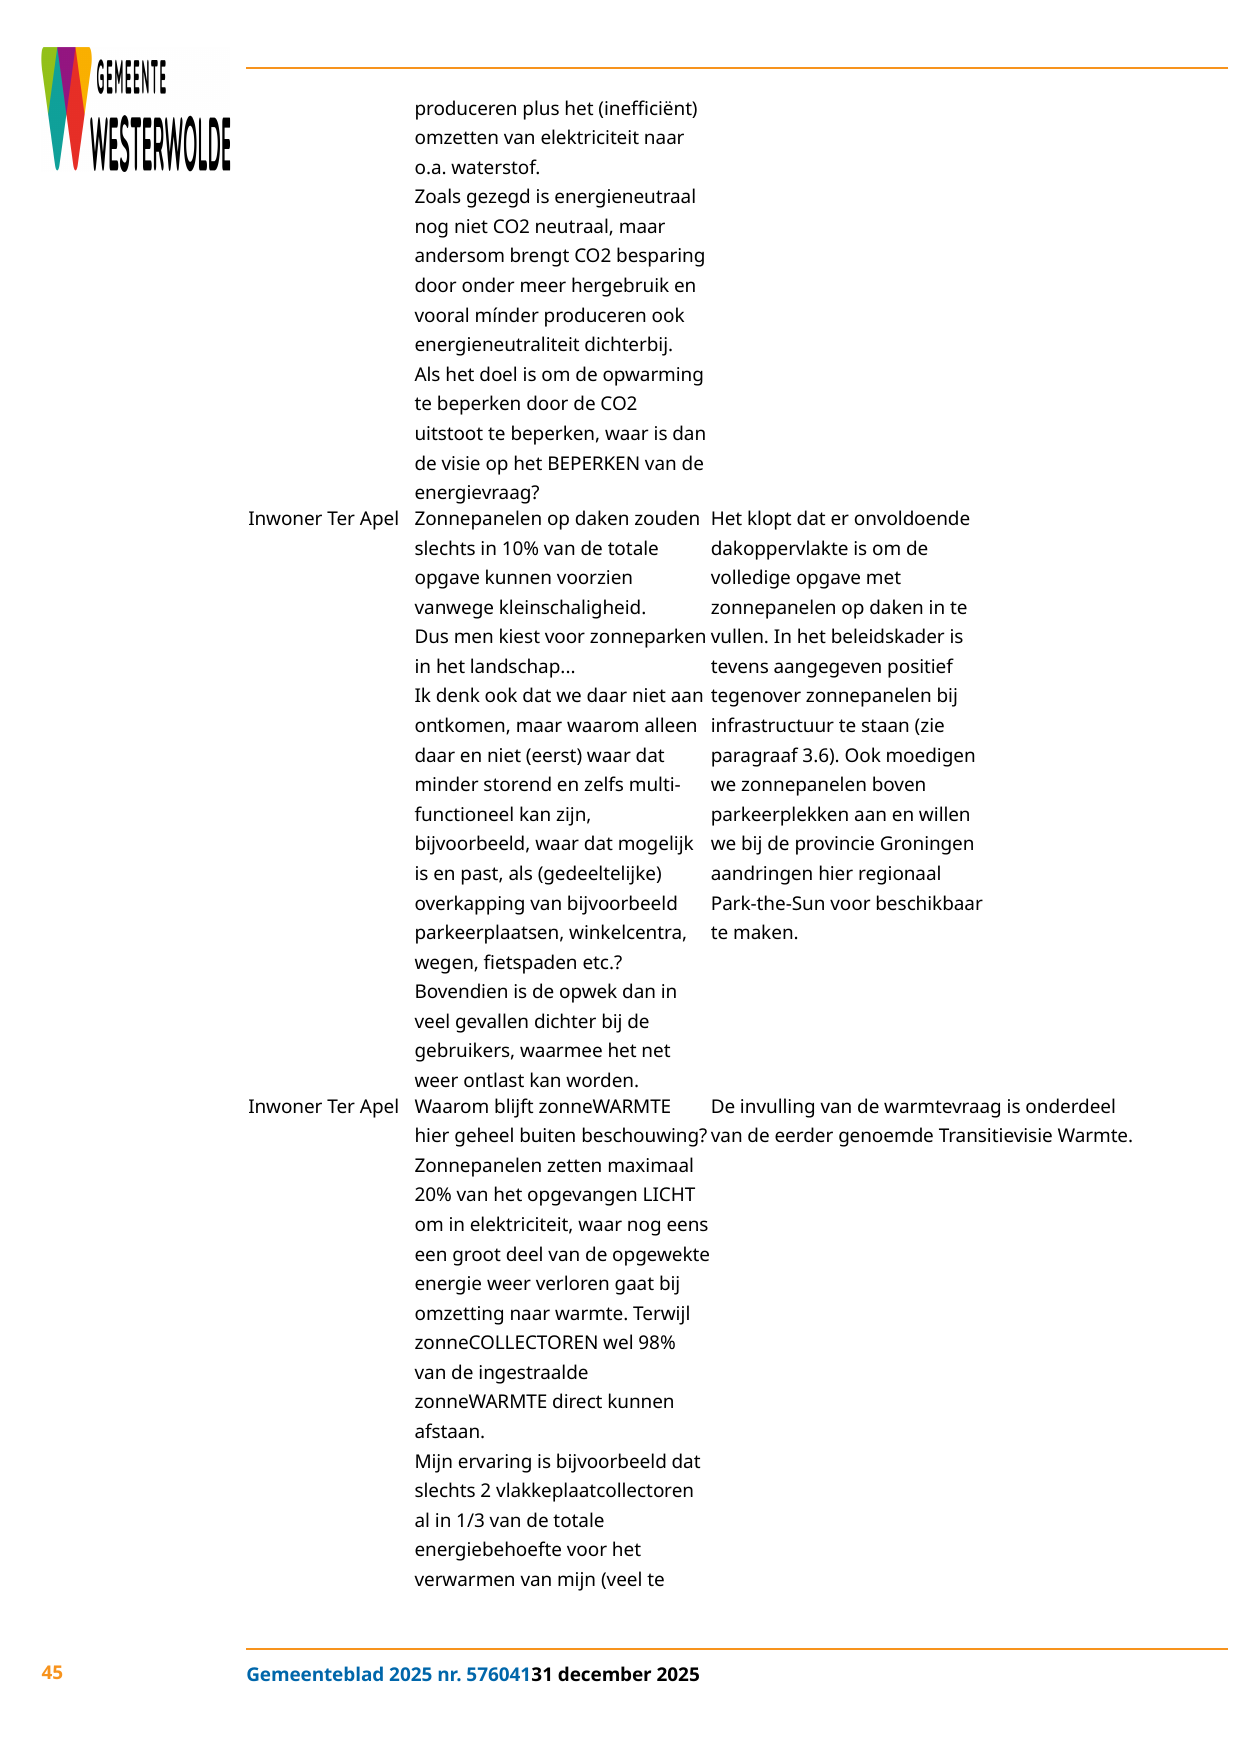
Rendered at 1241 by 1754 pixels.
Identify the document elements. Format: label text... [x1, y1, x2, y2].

table_cell produceren plus het (inefficiënt) omzetten van elektriciteit naar o.a. waterstof. Zoals gezegd is energieneutraal nog niet CO2 neutraal, maar andersom brengt CO2 besparing door onder meer hergebruik en vooral mínder produceren ook energieneutraliteit dichterbij. Als het doel is om de opwarming te beperken door de CO2 uitstoot te beperken, waar is dan de visie op het BEPERKEN van de energievraag? [414, 95, 711, 505]
table_cell Inwoner Ter Apel [248, 505, 414, 1093]
table_cell [248, 95, 414, 505]
table_cell De invulling van de warmtevraag is onderdeel van de eerder genoemde Transitievisie Warmte. [711, 1093, 1152, 1592]
table_cell Inwoner Ter Apel [248, 1093, 414, 1592]
table_cell [711, 95, 1152, 505]
picture [41, 47, 231, 172]
table_cell Zonnepanelen op daken zouden slechts in 10% van de totale opgave kunnen voorzien vanwege kleinschaligheid. Dus men kiest voor zonneparken in het landschap... Ik denk ook dat we daar niet aan ontkomen, maar waarom alleen daar en niet (eerst) waar dat minder storend en zelfs multi-functioneel kan zijn, bijvoorbeeld, waar dat mogelijk is en past, als (gedeeltelijke) overkapping van bijvoorbeeld parkeerplaatsen, winkelcentra, wegen, fietspaden etc.? Bovendien is de opwek dan in veel gevallen dichter bij de gebruikers, waarmee het net weer ontlast kan worden. [414, 505, 711, 1093]
table_cell Het klopt dat er onvoldoende dakoppervlakte is om de volledige opgave met zonnepanelen op daken in te vullen. In het beleidskader is tevens aangegeven positief tegenover zonnepanelen bij infrastructuur te staan (zie paragraaf 3.6). Ook moedigen we zonnepanelen boven parkeerplekken aan en willen we bij de provincie Groningen aandringen hier regionaal Park-the-Sun voor beschikbaar te maken. [711, 505, 985, 1093]
table_cell Waarom blijft zonneWARMTE hier geheel buiten beschouwing? Zonnepanelen zetten maximaal 20% van het opgevangen LICHT om in elektriciteit, waar nog eens een groot deel van de opgewekte energie weer verloren gaat bij omzetting naar warmte. Terwijl zonneCOLLECTOREN wel 98% van de ingestraalde zonneWARMTE direct kunnen afstaan. Mijn ervaring is bijvoorbeeld dat slechts 2 vlakkeplaatcollectoren al in 1/3 van de totale energiebehoefte voor het verwarmen van mijn (veel te [414, 1093, 711, 1592]
